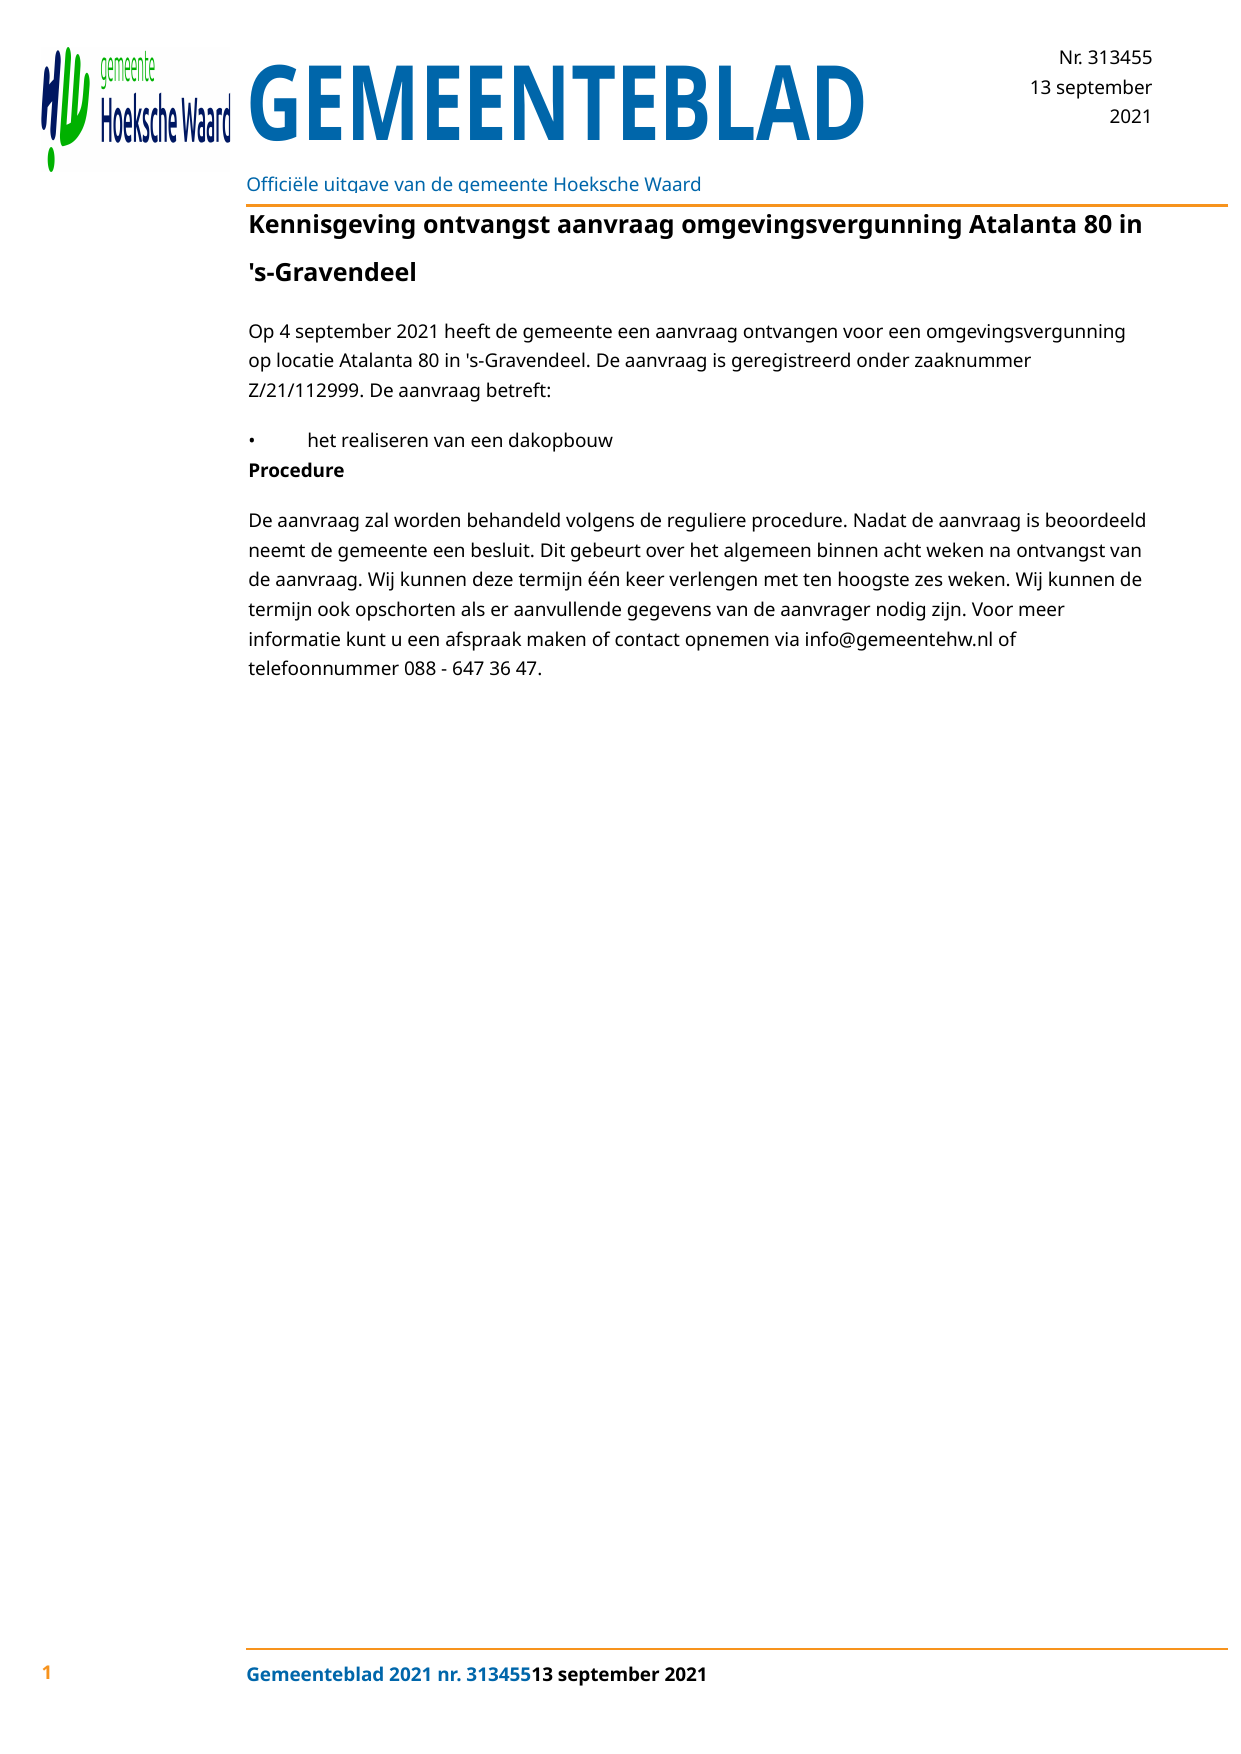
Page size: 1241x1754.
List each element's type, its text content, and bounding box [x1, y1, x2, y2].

text Kennisgeving ontvangst aanvraag omgevingsvergunning Atalanta 80 in 's-Gravendeel [248, 207, 1152, 288]
text De aanvraag zal worden behandeld volgens de reguliere procedure. Nadat de aanvraag is beoordeeld neemt de gemeente een besluit. Dit gebeurt over het algemeen binnen acht weken na ontvangst van de aanvraag. Wij kunnen deze termijn één keer verlengen met ten hoogste zes weken. Wij kunnen de termijn ook opschorten als er aanvullende gegevens van de aanvrager nodig zijn. Voor meer informatie kunt u een afspraak maken of contact opnemen via info@gemeentehw.nl of telefoonnummer 088 - 647 36 47. [248, 507, 1152, 681]
text Procedure [248, 457, 1152, 483]
picture [41, 47, 231, 172]
text Op 4 september 2021 heeft de gemeente een aanvraag ontvangen voor een omgevingsvergunning op locatie Atalanta 80 in 's-Gravendeel. De aanvraag is geregistreerd onder zaaknummer Z/21/112999. De aanvraag betreft: [248, 318, 1152, 403]
list het realiseren van een dakopbouw [248, 427, 1152, 453]
